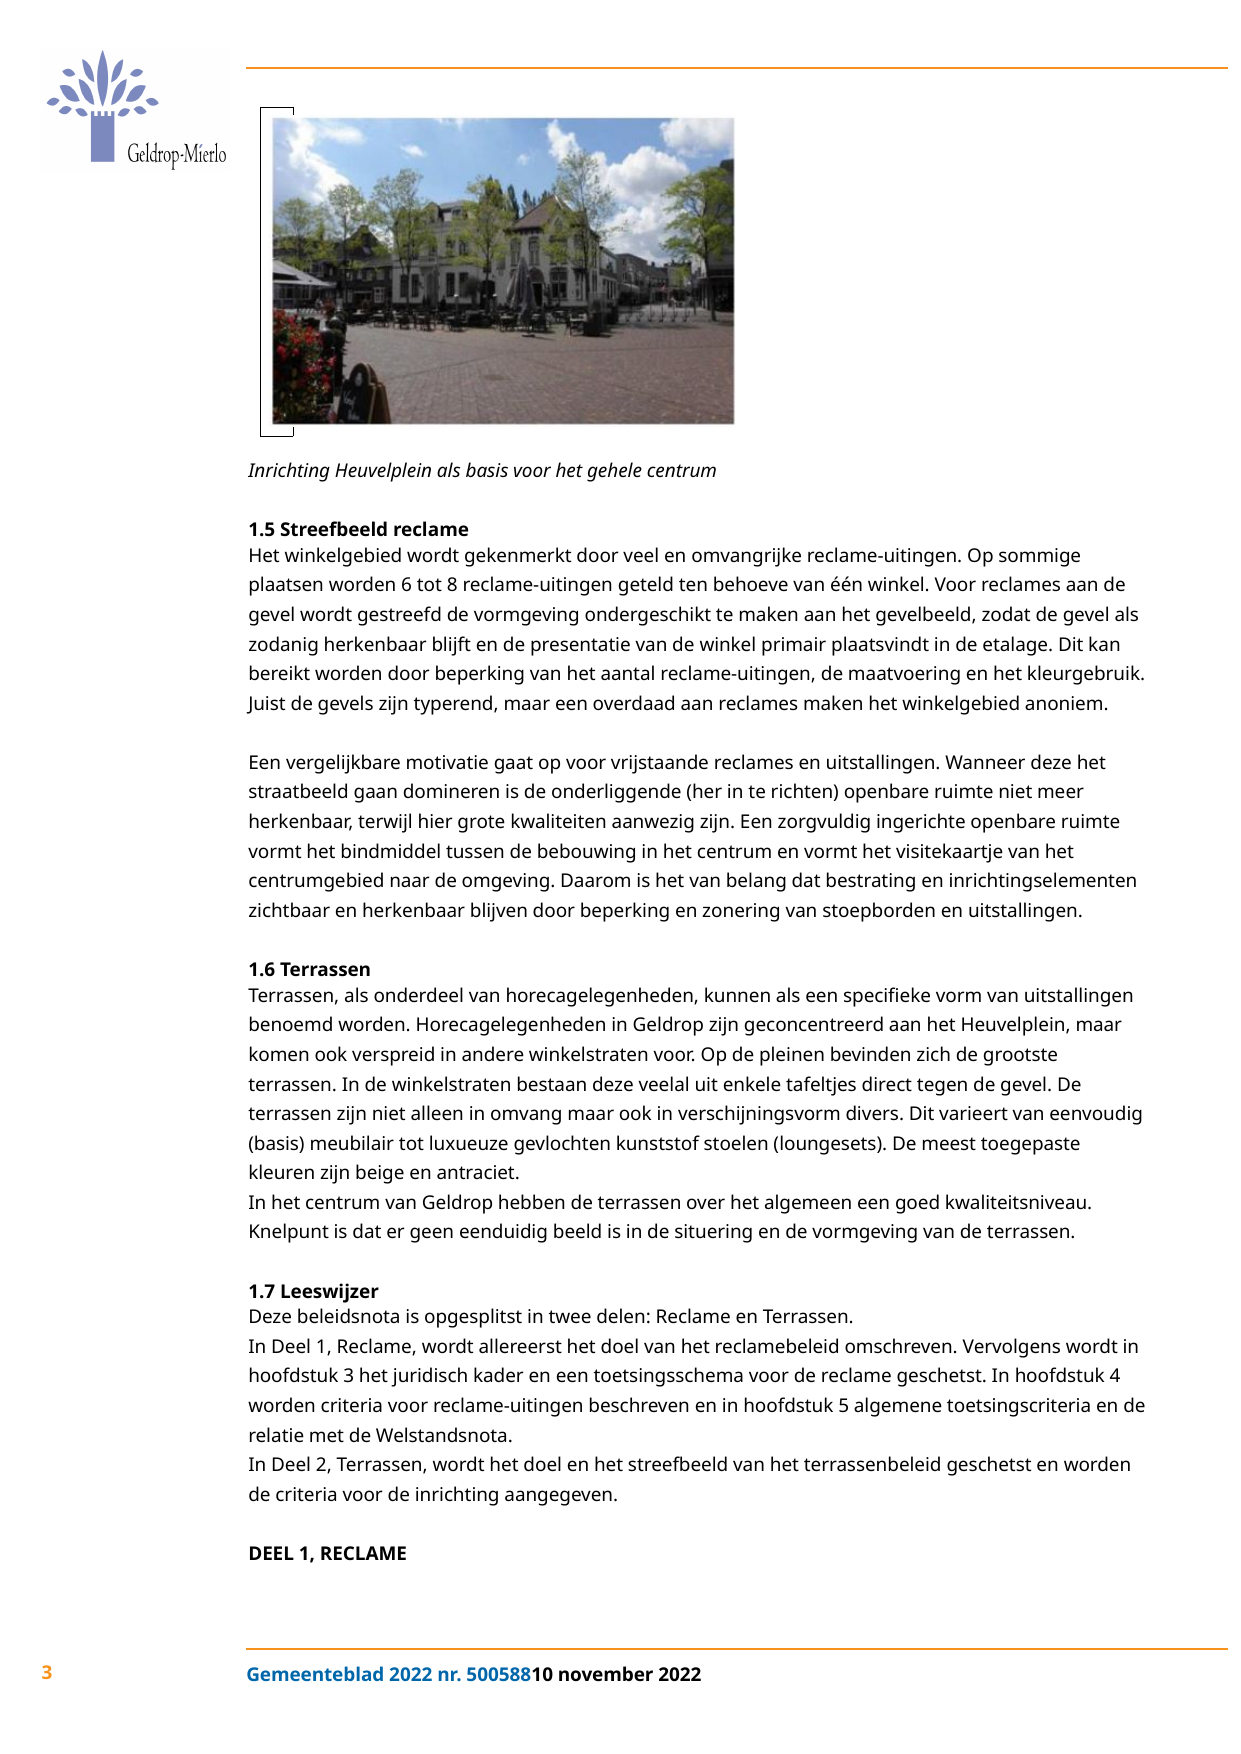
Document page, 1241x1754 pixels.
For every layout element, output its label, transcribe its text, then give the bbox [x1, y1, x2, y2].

text 1.7 Leeswijzer [248, 1278, 1152, 1303]
text In het centrum van Geldrop hebben de terrassen over het algemeen een goed kwaliteitsniveau. Knelpunt is dat er geen eenduidig beeld is in de situering en de vormgeving van de terrassen. [248, 1189, 1152, 1244]
text 1.6 Terrassen [248, 956, 1152, 982]
text DEEL 1, RECLAME [248, 1540, 1152, 1566]
text In Deel 2, Terrassen, wordt het doel en het streefbeeld van het terrassenbeleid geschetst en worden de criteria voor de inrichting aangegeven. [248, 1451, 1152, 1507]
text Een vergelijkbare motivatie gaat op voor vrijstaande reclames en uitstallingen. Wanneer deze het straatbeeld gaan domineren is de onderliggende (her in te richten) openbare ruimte niet meer herkenbaar, terwijl hier grote kwaliteiten aanwezig zijn. Een zorgvuldig ingerichte openbare ruimte vormt het bindmiddel tussen de bebouwing in het centrum en vormt het visitekaartje van het centrumgebied naar de omgeving. Daarom is het van belang dat bestrating en inrichtingselementen zichtbaar en herkenbaar blijven door beperking en zonering van stoepborden en uitstallingen. [248, 749, 1152, 923]
text 1.5 Streefbeeld reclame [248, 516, 1152, 542]
text Terrassen, als onderdeel van horecagelegenheden, kunnen als een specifieke vorm van uitstallingen benoemd worden. Horecagelegenheden in Geldrop zijn geconcentreerd aan het Heuvelplein, maar komen ook verspreid in andere winkelstraten voor. Op de pleinen bevinden zich de grootste terrassen. In de winkelstraten bestaan deze veelal uit enkele tafeltjes direct tegen de gevel. De terrassen zijn niet alleen in omvang maar ook in verschijningsvorm divers. Dit varieert van eenvoudig (basis) meubilair tot luxueuze gevlochten kunststof stoelen (loungesets). De meest toegepaste kleuren zijn beige en antraciet. [248, 982, 1152, 1185]
text Deze beleidsnota is opgesplitst in twee delen: Reclame en Terrassen. [248, 1303, 1152, 1329]
picture [41, 47, 231, 172]
text Inrichting Heuvelplein als basis voor het gehele centrum [248, 457, 1152, 483]
picture [268, 115, 741, 427]
text Het winkelgebied wordt gekenmerkt door veel en omvangrijke reclame-uitingen. Op sommige plaatsen worden 6 tot 8 reclame-uitingen geteld ten behoeve van één winkel. Voor reclames aan de gevel wordt gestreefd de vormgeving ondergeschikt te maken aan het gevelbeeld, zodat de gevel als zodanig herkenbaar blijft en de presentatie van de winkel primair plaatsvindt in de etalage. Dit kan bereikt worden door beperking van het aantal reclame-uitingen, de maatvoering en het kleurgebruik. Juist de gevels zijn typerend, maar een overdaad aan reclames maken het winkelgebied anoniem. [248, 542, 1152, 716]
text In Deel 1, Reclame, wordt allereerst het doel van het reclamebeleid omschreven. Vervolgens wordt in hoofdstuk 3 het juridisch kader en een toetsingsschema voor de reclame geschetst. In hoofdstuk 4 worden criteria voor reclame-uitingen beschreven en in hoofdstuk 5 algemene toetsingscriteria en de relatie met de Welstandsnota. [248, 1333, 1152, 1448]
